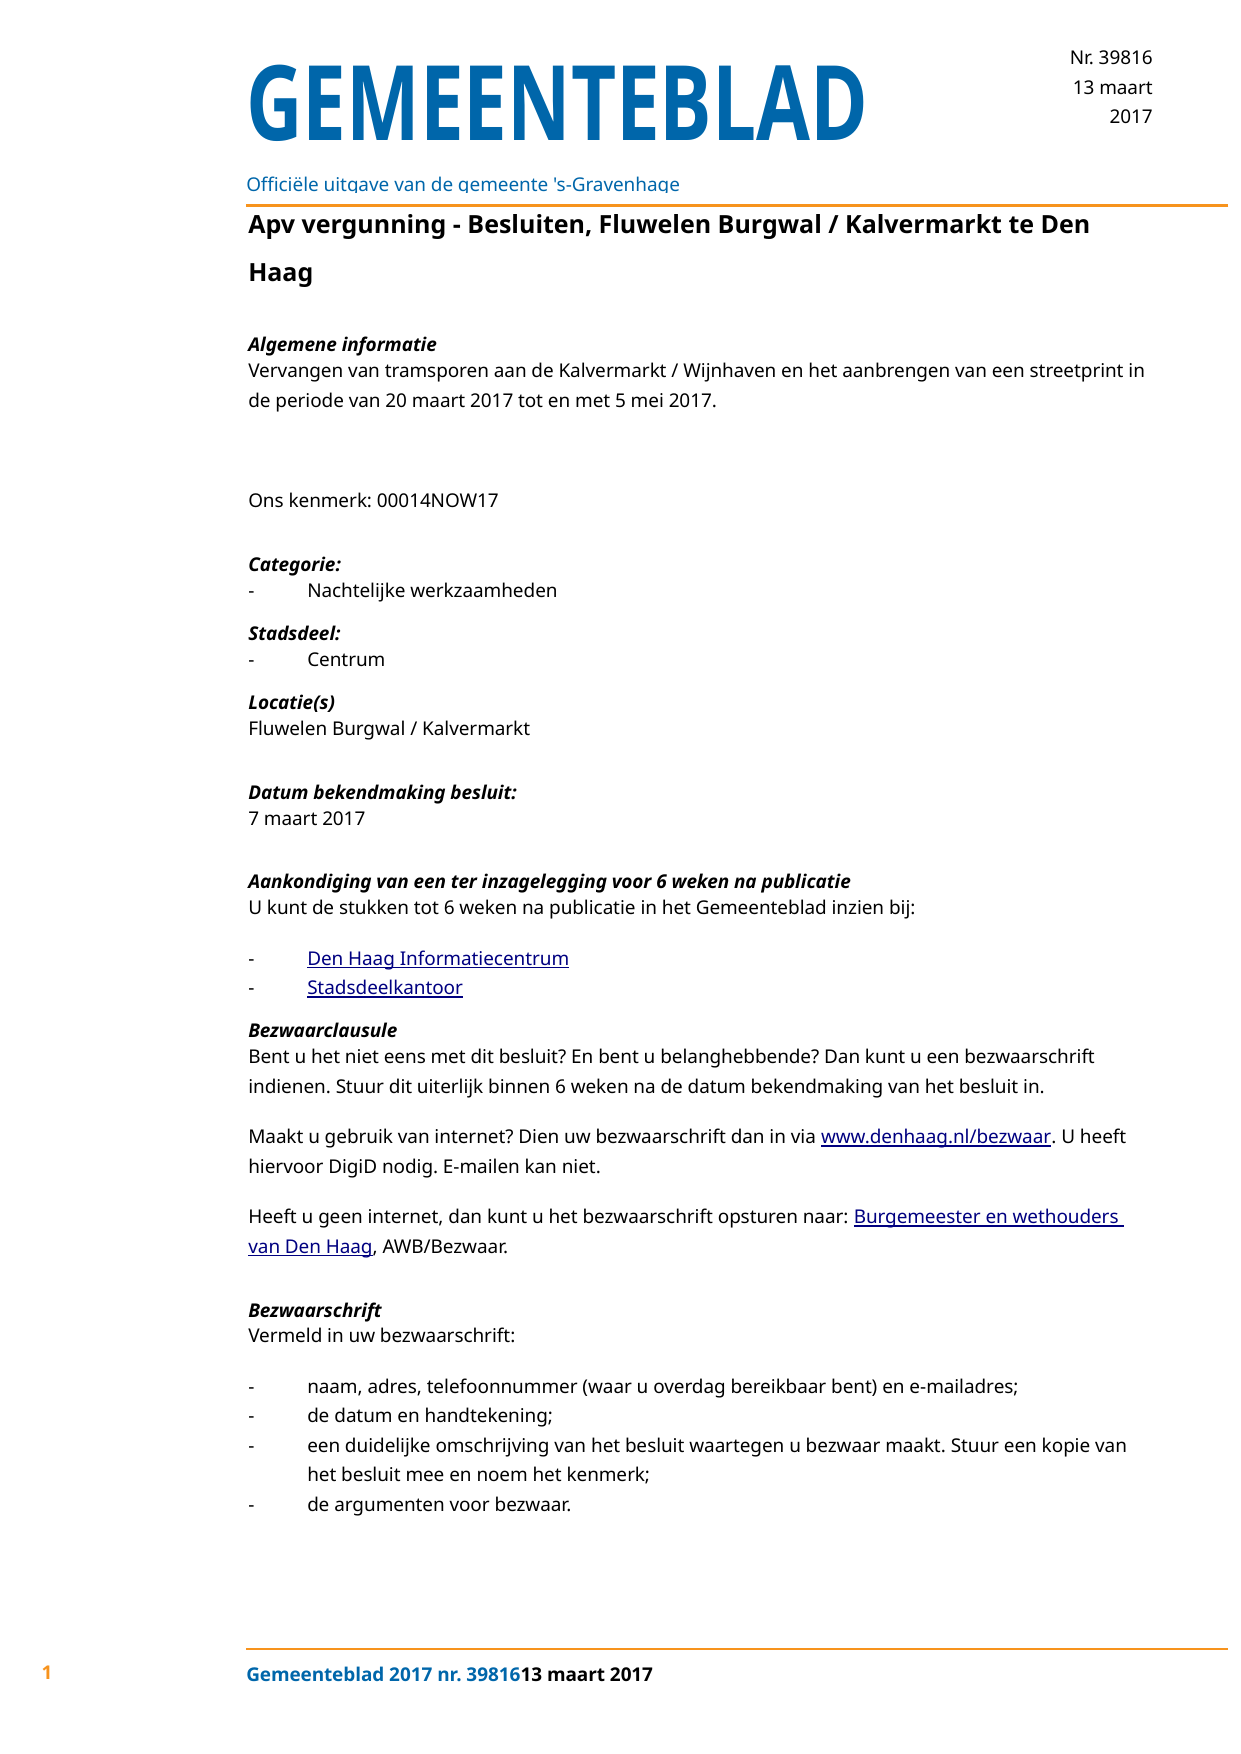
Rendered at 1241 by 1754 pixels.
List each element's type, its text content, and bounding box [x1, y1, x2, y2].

text Bezwaarclausule [248, 1017, 1152, 1043]
text Fluwelen Burgwal / Kalvermarkt [248, 715, 1152, 741]
list een duidelijke omschrijving van het besluit waartegen u bezwaar maakt. Stuur een kopie van het besluit mee en noem het kenmerk; [248, 1432, 1152, 1487]
text Bent u het niet eens met dit besluit? En bent u belanghebbende? Dan kunt u een bezwaarschrift indienen. Stuur dit uiterlijk binnen 6 weken na de datum bekendmaking van het besluit in. [248, 1043, 1152, 1098]
text Categorie: [248, 552, 1152, 577]
text Aankondiging van een ter inzagelegging voor 6 weken na publicatie [248, 869, 1152, 894]
list Nachtelijke werkzaamheden [248, 577, 1152, 603]
list Stadsdeelkantoor [248, 974, 1152, 1000]
text Heeft u geen internet, dan kunt u het bezwaarschrift opsturen naar: Burgemeester en wethouders van Den Haag, AWB/Bezwaar. [248, 1203, 1152, 1258]
text Ons kenmerk: 00014NOW17 [248, 488, 1152, 513]
list de argumenten voor bezwaar. [248, 1491, 1152, 1517]
text Vermeld in uw bezwaarschrift: [248, 1322, 1152, 1348]
list de datum en handtekening; [248, 1402, 1152, 1428]
text Vervangen van tramsporen aan de Kalvermarkt / Wijnhaven en het aanbrengen van een streetprint in de periode van 20 maart 2017 tot en met 5 mei 2017. [248, 357, 1152, 412]
text Stadsdeel: [248, 620, 1152, 646]
text Apv vergunning - Besluiten, Fluwelen Burgwal / Kalvermarkt te Den Haag [248, 207, 1152, 288]
picture [41, 47, 231, 172]
text U kunt de stukken tot 6 weken na publicatie in het Gemeenteblad inzien bij: [248, 894, 1152, 920]
text Locatie(s) [248, 689, 1152, 715]
text Datum bekendmaking besluit: [248, 779, 1152, 805]
list naam, adres, telefoonnummer (waar u overdag bereikbaar bent) en e-mailadres; [248, 1373, 1152, 1399]
list Centrum [248, 646, 1152, 672]
list Den Haag Informatiecentrum [248, 945, 1152, 971]
text Algemene informatie [248, 331, 1152, 357]
text Maakt u gebruik van internet? Dien uw bezwaarschrift dan in via www.denhaag.nl/bezwaar. U heeft hiervoor DigiD nodig. E-mailen kan niet. [248, 1123, 1152, 1178]
text 7 maart 2017 [248, 805, 1152, 830]
text Bezwaarschrift [248, 1297, 1152, 1322]
